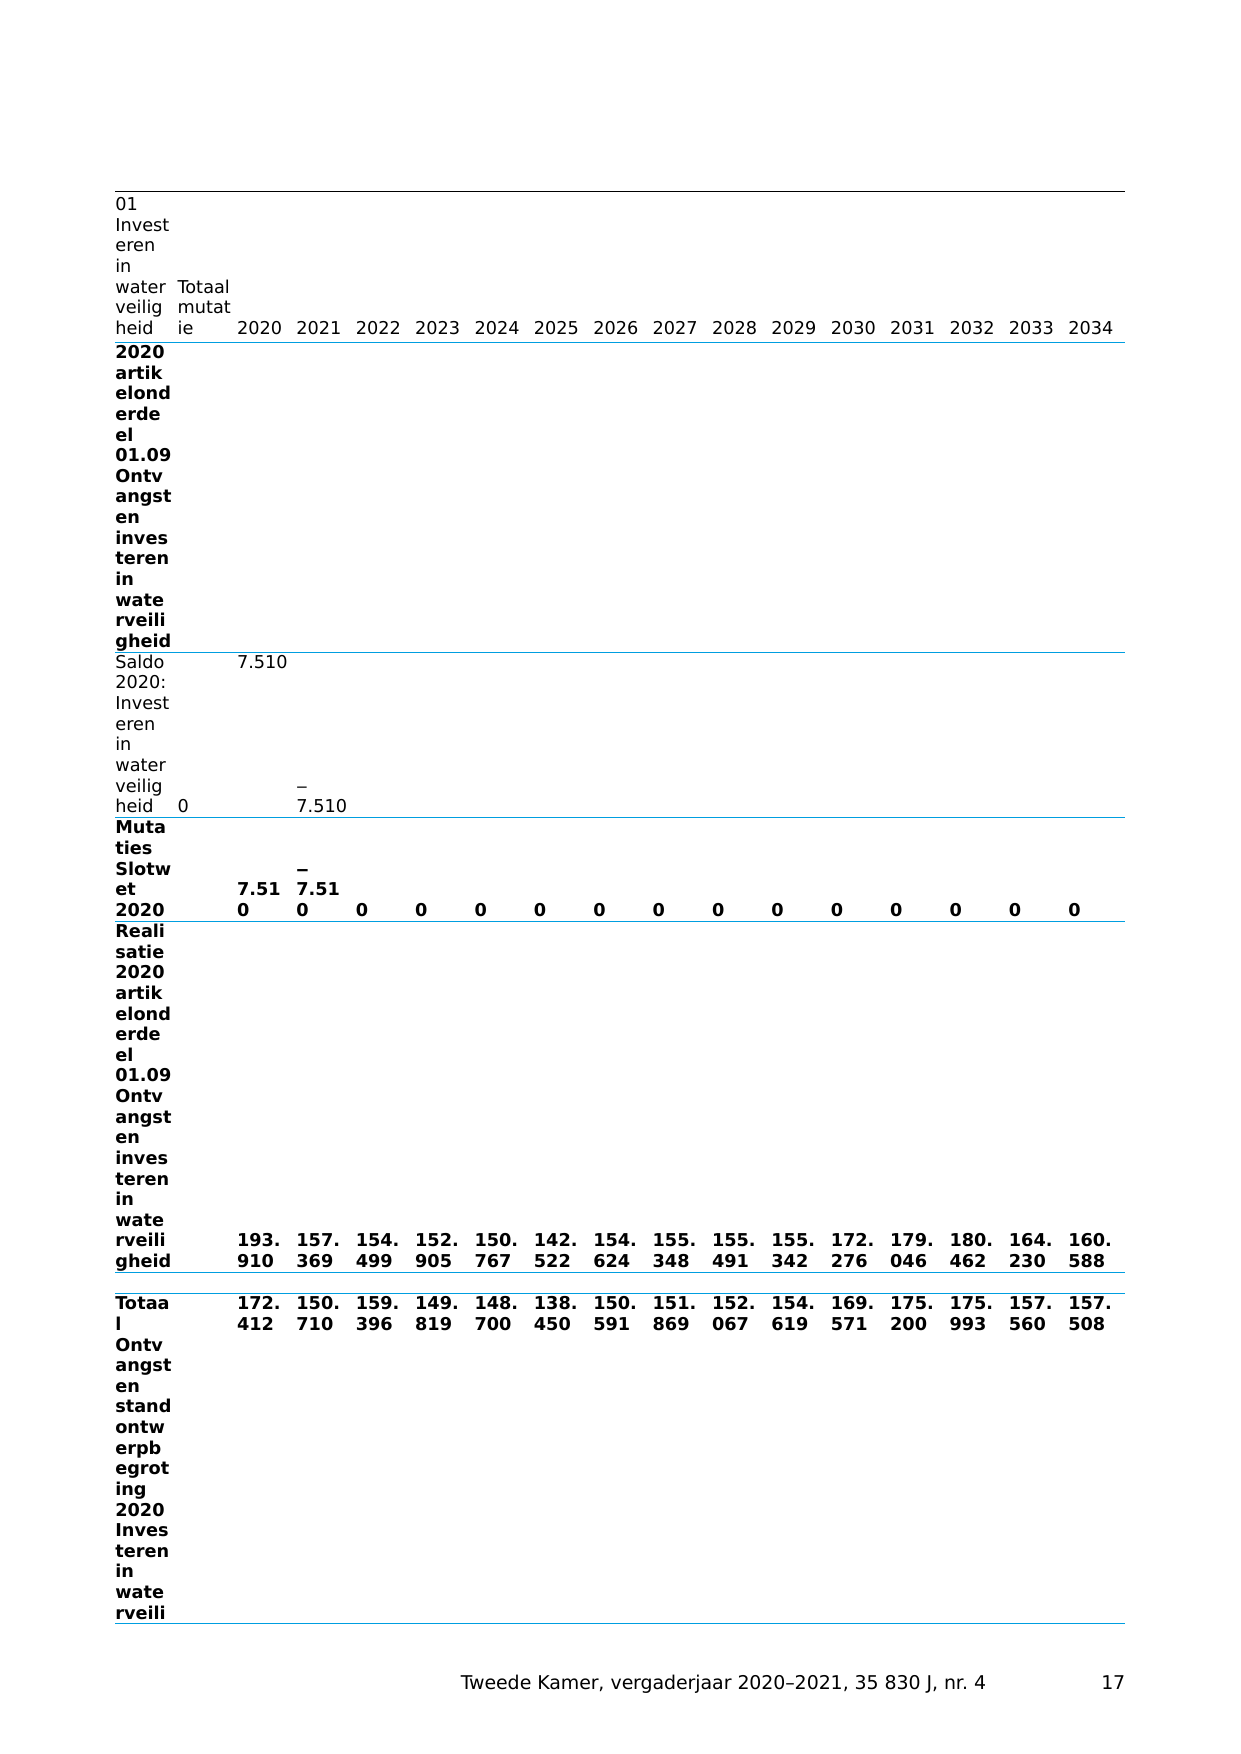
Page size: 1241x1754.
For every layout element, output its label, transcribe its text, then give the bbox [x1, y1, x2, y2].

table_cell 151.869 [650, 1294, 709, 1623]
table_header 2021 [293, 192, 353, 341]
table_cell [709, 653, 768, 817]
table_cell [234, 343, 293, 651]
table_cell 152.905 [412, 922, 471, 1272]
table_cell [531, 653, 590, 817]
table_cell 157.508 [1065, 1294, 1125, 1623]
table_cell 157.369 [293, 922, 353, 1272]
table_cell 159.396 [353, 1294, 412, 1623]
table_cell [353, 1273, 412, 1293]
table_header 2027 [650, 192, 709, 341]
table_cell 0 [946, 818, 1006, 921]
table_cell [828, 653, 887, 817]
table_cell 0 [1006, 818, 1065, 921]
table_cell 2020 artikelonderdeel 01.09 Ontvangsten investeren in waterveiligheid [115, 343, 174, 651]
table_header 2023 [412, 192, 471, 341]
table_cell 0 [175, 653, 234, 817]
table_cell 180.462 [946, 922, 1006, 1272]
table_cell [293, 1273, 353, 1293]
table_cell 142.522 [531, 922, 590, 1272]
table_cell [234, 1273, 293, 1293]
table_header 2022 [353, 192, 412, 341]
table_cell 155.491 [709, 922, 768, 1272]
table_cell [412, 1273, 471, 1293]
table_cell 0 [828, 818, 887, 921]
table_cell 149.819 [412, 1294, 471, 1623]
table_header 2029 [768, 192, 828, 341]
table_cell [1006, 1273, 1065, 1293]
table_cell 0 [471, 818, 531, 921]
table_cell [828, 1273, 887, 1293]
table_cell 179.046 [887, 922, 946, 1272]
table_cell 164.230 [1006, 922, 1065, 1272]
table_cell 7.510 [234, 653, 293, 817]
table_cell [590, 343, 649, 651]
table_header 2028 [709, 192, 768, 341]
table_cell [531, 343, 590, 651]
table_cell 193.910 [234, 922, 293, 1272]
table_cell Totaal Ontvangsten stand ontwerpbegroting 2020 Investeren in waterveili [115, 1294, 174, 1623]
table_cell 0 [887, 818, 946, 921]
table_cell 172.276 [828, 922, 887, 1272]
table_cell [531, 1273, 590, 1293]
table_cell 169.571 [828, 1294, 887, 1623]
table_cell 154.624 [590, 922, 649, 1272]
table_cell 152.067 [709, 1294, 768, 1623]
table_cell Realisatie 2020 artikelonderdeel 01.09 Ontvangsten investeren in waterveiligheid [115, 922, 174, 1272]
table_cell [768, 653, 828, 817]
table_cell [412, 343, 471, 651]
table_cell 155.342 [768, 922, 828, 1272]
table_cell 150.591 [590, 1294, 649, 1623]
table_cell [353, 653, 412, 817]
table_cell 0 [650, 818, 709, 921]
table_cell 154.499 [353, 922, 412, 1272]
table_cell 148.700 [471, 1294, 531, 1623]
table_cell [887, 1273, 946, 1293]
table_cell [650, 343, 709, 651]
table_cell [293, 343, 353, 651]
table_header 2020 [234, 192, 293, 341]
table_cell 0 [412, 818, 471, 921]
table_header 2032 [946, 192, 1006, 341]
table_cell 155.348 [650, 922, 709, 1272]
table_cell Mutaties Slotwet 2020 [115, 818, 174, 921]
table_cell 154.619 [768, 1294, 828, 1623]
table_cell [946, 343, 1006, 651]
table_header Totaal mutatie [175, 192, 234, 341]
table_cell [709, 1273, 768, 1293]
table_cell [650, 653, 709, 817]
table_cell [1065, 343, 1125, 651]
table_cell Saldo 2020: Investeren in waterveiligheid [115, 653, 174, 817]
table_cell [1006, 343, 1065, 651]
table_header 01 Investeren in waterveiligheid [115, 192, 174, 341]
table_cell [590, 653, 649, 817]
table_header 2031 [887, 192, 946, 341]
table_cell [471, 343, 531, 651]
table_cell [175, 343, 234, 651]
table_cell 138.450 [531, 1294, 590, 1623]
table_cell [175, 1273, 234, 1293]
table_cell [175, 922, 234, 1272]
table_cell [1065, 653, 1125, 817]
table_header 2025 [531, 192, 590, 341]
table_cell 150.710 [293, 1294, 353, 1623]
table_cell [353, 343, 412, 651]
table_cell 157.560 [1006, 1294, 1065, 1623]
table_cell [1065, 1273, 1125, 1293]
table_cell [650, 1273, 709, 1293]
table_cell [946, 1273, 1006, 1293]
table_cell [887, 653, 946, 817]
table_header 2030 [828, 192, 887, 341]
table_cell 0 [768, 818, 828, 921]
table_cell [946, 653, 1006, 817]
table_cell [768, 1273, 828, 1293]
table_cell [175, 818, 234, 921]
table_cell [471, 653, 531, 817]
table_cell [709, 343, 768, 651]
table_cell [887, 343, 946, 651]
table_cell [115, 1273, 174, 1293]
table_cell 150.767 [471, 922, 531, 1272]
table_cell [828, 343, 887, 651]
table_header 2033 [1006, 192, 1065, 341]
table_cell 0 [531, 818, 590, 921]
table_cell [1006, 653, 1065, 817]
table_cell 160.588 [1065, 922, 1125, 1272]
table_header 2034 [1065, 192, 1125, 341]
table_cell ‒ 7.510 [293, 818, 353, 921]
table_cell [590, 1273, 649, 1293]
table_header 2024 [471, 192, 531, 341]
table_cell 175.200 [887, 1294, 946, 1623]
table_cell 172.412 [234, 1294, 293, 1623]
table_header 2026 [590, 192, 649, 341]
table_cell [412, 653, 471, 817]
table_cell [175, 1294, 234, 1623]
table_cell [471, 1273, 531, 1293]
table_cell ‒ 7.510 [293, 653, 353, 817]
table_cell 7.510 [234, 818, 293, 921]
table_cell 0 [1065, 818, 1125, 921]
table_cell 175.993 [946, 1294, 1006, 1623]
table_cell 0 [353, 818, 412, 921]
table_cell 0 [709, 818, 768, 921]
table_cell 0 [590, 818, 649, 921]
table_cell [768, 343, 828, 651]
